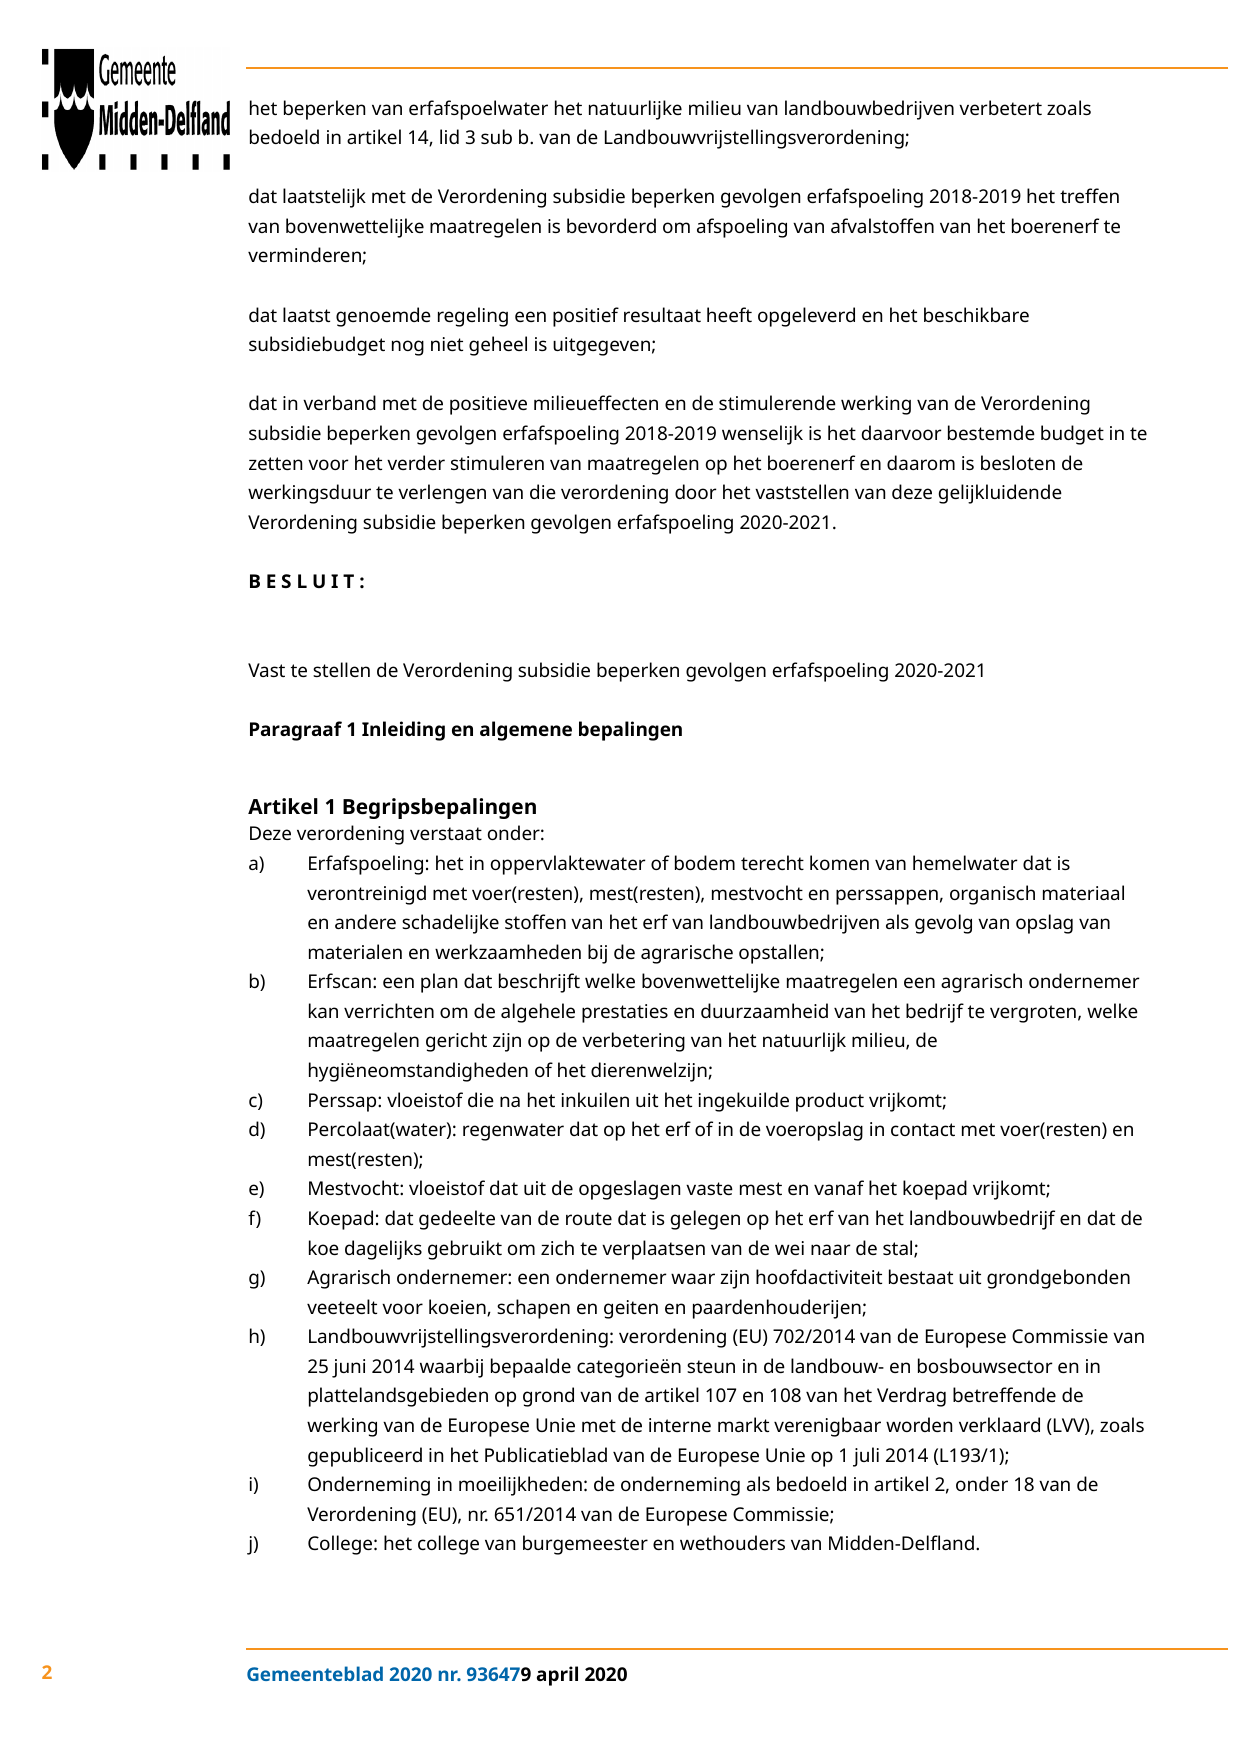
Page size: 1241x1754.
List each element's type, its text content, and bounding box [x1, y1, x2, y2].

text Paragraaf 1 Inleiding en algemene bepalingen [248, 716, 1152, 742]
text dat laatst genoemde regeling een positief resultaat heeft opgeleverd en het beschikbare subsidiebudget nog niet geheel is uitgegeven; [248, 302, 1152, 357]
picture [41, 47, 231, 172]
list Koepad: dat gedeelte van de route dat is gelegen op het erf van het landbouwbedrijf en dat de koe dagelijks gebruikt om zich te verplaatsen van de wei naar de stal; [248, 1205, 1152, 1261]
text dat in verband met de positieve milieueffecten en de stimulerende werking van de Verordening subsidie beperken gevolgen erfafspoeling 2018-2019 wenselijk is het daarvoor bestemde budget in te zetten voor het verder stimuleren van maatregelen op het boerenerf en daarom is besloten de werkingsduur te verlengen van die verordening door het vaststellen van deze gelijkluidende Verordening subsidie beperken gevolgen erfafspoeling 2020-2021. [248, 391, 1152, 535]
list Onderneming in moeilijkheden: de onderneming als bedoeld in artikel 2, onder 18 van de Verordening (EU), nr. 651/2014 van de Europese Commissie; [248, 1471, 1152, 1527]
list Erfscan: een plan dat beschrijft welke bovenwettelijke maatregelen een agrarisch ondernemer kan verrichten om de algehele prestaties en duurzaamheid van het bedrijf te vergroten, welke maatregelen gericht zijn op de verbetering van het natuurlijk milieu, de hygiëneomstandigheden of het dierenwelzijn; [248, 968, 1152, 1083]
list Perssap: vloeistof die na het inkuilen uit het ingekuilde product vrijkomt; [248, 1087, 1152, 1113]
list Mestvocht: vloeistof dat uit de opgeslagen vaste mest en vanaf het koepad vrijkomt; [248, 1176, 1152, 1201]
list Agrarisch ondernemer: een ondernemer waar zijn hoofdactiviteit bestaat uit grondgebonden veeteelt voor koeien, schapen en geiten en paardenhouderijen; [248, 1264, 1152, 1320]
list Percolaat(water): regenwater dat op het erf of in de voeropslag in contact met voer(resten) en mest(resten); [248, 1116, 1152, 1172]
text Artikel 1 Begripsbepalingen [248, 792, 1152, 821]
text B E S L U I T : [248, 568, 1152, 594]
text het beperken van erfafspoelwater het natuurlijke milieu van landbouwbedrijven verbetert zoals bedoeld in artikel 14, lid 3 sub b. van de Landbouwvrijstellingsverordening; [248, 95, 1152, 150]
text Vast te stellen de Verordening subsidie beperken gevolgen erfafspoeling 2020-2021 [248, 657, 1152, 683]
list College: het college van burgemeester en wethouders van Midden-Delfland. [248, 1531, 1152, 1556]
list Erfafspoeling: het in oppervlaktewater of bodem terecht komen van hemelwater dat is verontreinigd met voer(resten), mest(resten), mestvocht en perssappen, organisch materiaal en andere schadelijke stoffen van het erf van landbouwbedrijven als gevolg van opslag van materialen en werkzaamheden bij de agrarische opstallen; [248, 850, 1152, 965]
list Landbouwvrijstellingsverordening: verordening (EU) 702/2014 van de Europese Commissie van 25 juni 2014 waarbij bepaalde categorieën steun in de landbouw- en bosbouwsector en in plattelandsgebieden op grond van de artikel 107 en 108 van het Verdrag betreffende de werking van de Europese Unie met de interne markt verenigbaar worden verklaard (LVV), zoals gepubliceerd in het Publicatieblad van de Europese Unie op 1 juli 2014 (L193/1); [248, 1323, 1152, 1468]
text Deze verordening verstaat onder: [248, 821, 1152, 846]
text dat laatstelijk met de Verordening subsidie beperken gevolgen erfafspoeling 2018-2019 het treffen van bovenwettelijke maatregelen is bevorderd om afspoeling van afvalstoffen van het boerenerf te verminderen; [248, 183, 1152, 268]
